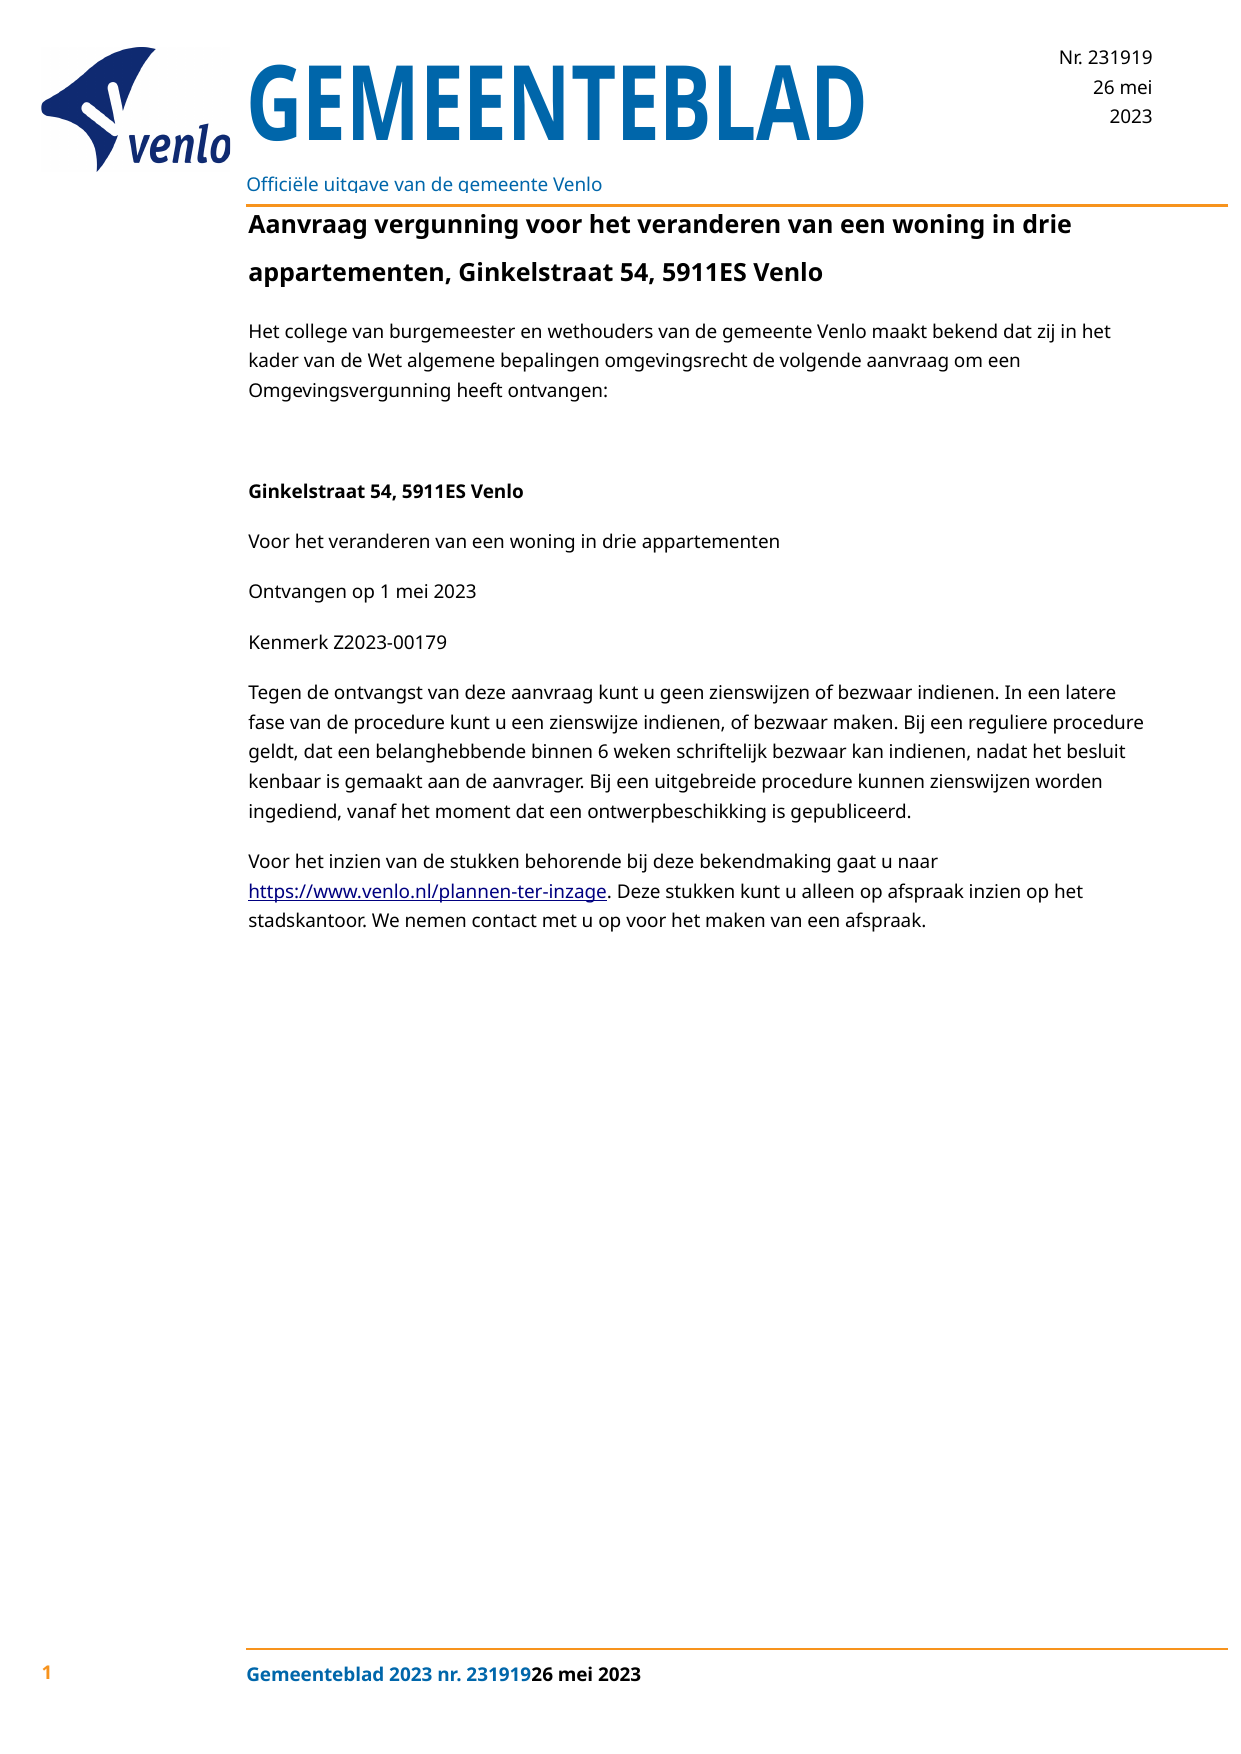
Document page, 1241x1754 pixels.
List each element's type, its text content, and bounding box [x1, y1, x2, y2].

text Ontvangen op 1 mei 2023 [248, 579, 1152, 604]
text Tegen de ontvangst van deze aanvraag kunt u geen zienswijzen of bezwaar indienen. In een latere fase van de procedure kunt u een zienswijze indienen, of bezwaar maken. Bij een reguliere procedure geldt, dat een belanghebbende binnen 6 weken schriftelijk bezwaar kan indienen, nadat het besluit kenbaar is gemaakt aan de aanvrager. Bij een uitgebreide procedure kunnen zienswijzen worden ingediend, vanaf het moment dat een ontwerpbeschikking is gepubliceerd. [248, 679, 1152, 824]
text Kenmerk Z2023-00179 [248, 629, 1152, 655]
text Ginkelstraat 54, 5911ES Venlo [248, 478, 1152, 504]
text Het college van burgemeester en wethouders van de gemeente Venlo maakt bekend dat zij in het kader van de Wet algemene bepalingen omgevingsrecht de volgende aanvraag om een Omgevingsvergunning heeft ontvangen: [248, 318, 1152, 403]
text Aanvraag vergunning voor het veranderen van een woning in drie appartementen, Ginkelstraat 54, 5911ES Venlo [248, 207, 1152, 288]
text Voor het inzien van de stukken behorende bij deze bekendmaking gaat u naar https://www.venlo.nl/plannen-ter-inzage. Deze stukken kunt u alleen op afspraak inzien op het stadskantoor. We nemen contact met u op voor het maken van een afspraak. [248, 848, 1152, 933]
text Voor het veranderen van een woning in drie appartementen [248, 528, 1152, 554]
picture [41, 47, 231, 172]
